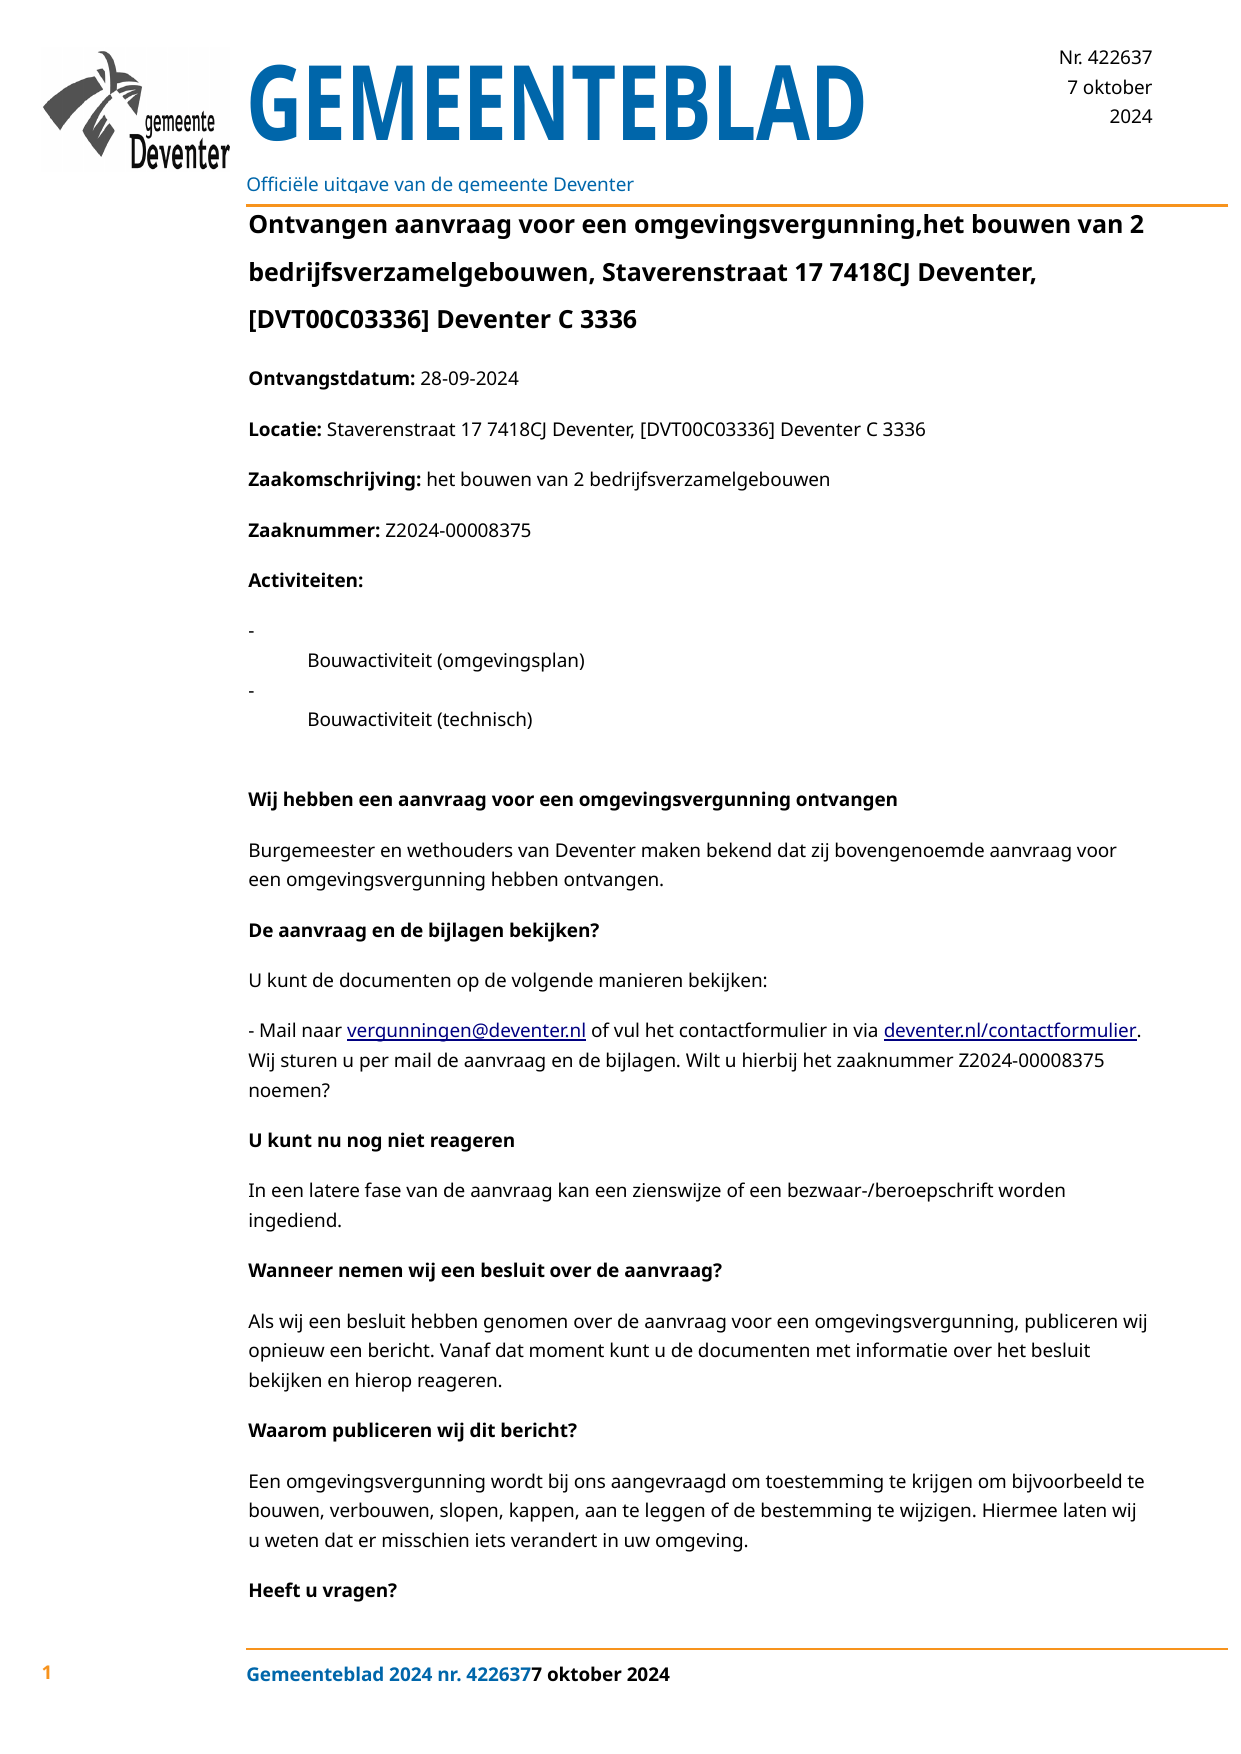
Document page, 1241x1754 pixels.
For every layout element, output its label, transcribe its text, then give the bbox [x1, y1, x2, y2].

text U kunt nu nog niet reageren [248, 1127, 1152, 1153]
text U kunt de documenten op de volgende manieren bekijken: [248, 967, 1152, 993]
list Bouwactiviteit (technisch) [248, 706, 1152, 732]
text Ontvangen aanvraag voor een omgevingsvergunning,het bouwen van 2 bedrijfsverzamelgebouwen, Staverenstraat 17 7418CJ Deventer, [DVT00C03336] Deventer C 3336 [248, 207, 1152, 336]
text - Mail naar vergunningen@deventer.nl of vul het contactformulier in via deventer.nl/contactformulier. Wij sturen u per mail de aanvraag en de bijlagen. Wilt u hierbij het zaaknummer Z2024-00008375 noemen? [248, 1018, 1152, 1102]
text Een omgevingsvergunning wordt bij ons aangevraagd om toestemming te krijgen om bijvoorbeeld te bouwen, verbouwen, slopen, kappen, aan te leggen of de bestemming te wijzigen. Hiermee laten wij u weten dat er misschien iets verandert in uw omgeving. [248, 1468, 1152, 1553]
picture [41, 47, 231, 172]
text Activiteiten: [248, 567, 1152, 593]
text In een latere fase van de aanvraag kan een zienswijze of een bezwaar-/beroepschrift worden ingediend. [248, 1178, 1152, 1233]
text Burgemeester en wethouders van Deventer maken bekend dat zij bovengenoemde aanvraag voor een omgevingsvergunning hebben ontvangen. [248, 837, 1152, 892]
text Wanneer nemen wij een besluit over de aanvraag? [248, 1258, 1152, 1283]
text Wij hebben een aanvraag voor een omgevingsvergunning ontvangen [248, 786, 1152, 812]
list Bouwactiviteit (omgevingsplan) [248, 647, 1152, 673]
text Ontvangstdatum: 28-09-2024 [248, 366, 1152, 391]
text Locatie: Staverenstraat 17 7418CJ Deventer, [DVT00C03336] Deventer C 3336 [248, 416, 1152, 442]
text Zaaknummer: Z2024-00008375 [248, 517, 1152, 542]
text Heeft u vragen? [248, 1578, 1152, 1603]
text Zaakomschrijving: het bouwen van 2 bedrijfsverzamelgebouwen [248, 466, 1152, 492]
text Waarom publiceren wij dit bericht? [248, 1418, 1152, 1443]
text De aanvraag en de bijlagen bekijken? [248, 917, 1152, 942]
text Als wij een besluit hebben genomen over de aanvraag voor een omgevingsvergunning, publiceren wij opnieuw een bericht. Vanaf dat moment kunt u de documenten met informatie over het besluit bekijken en hierop reageren. [248, 1308, 1152, 1393]
